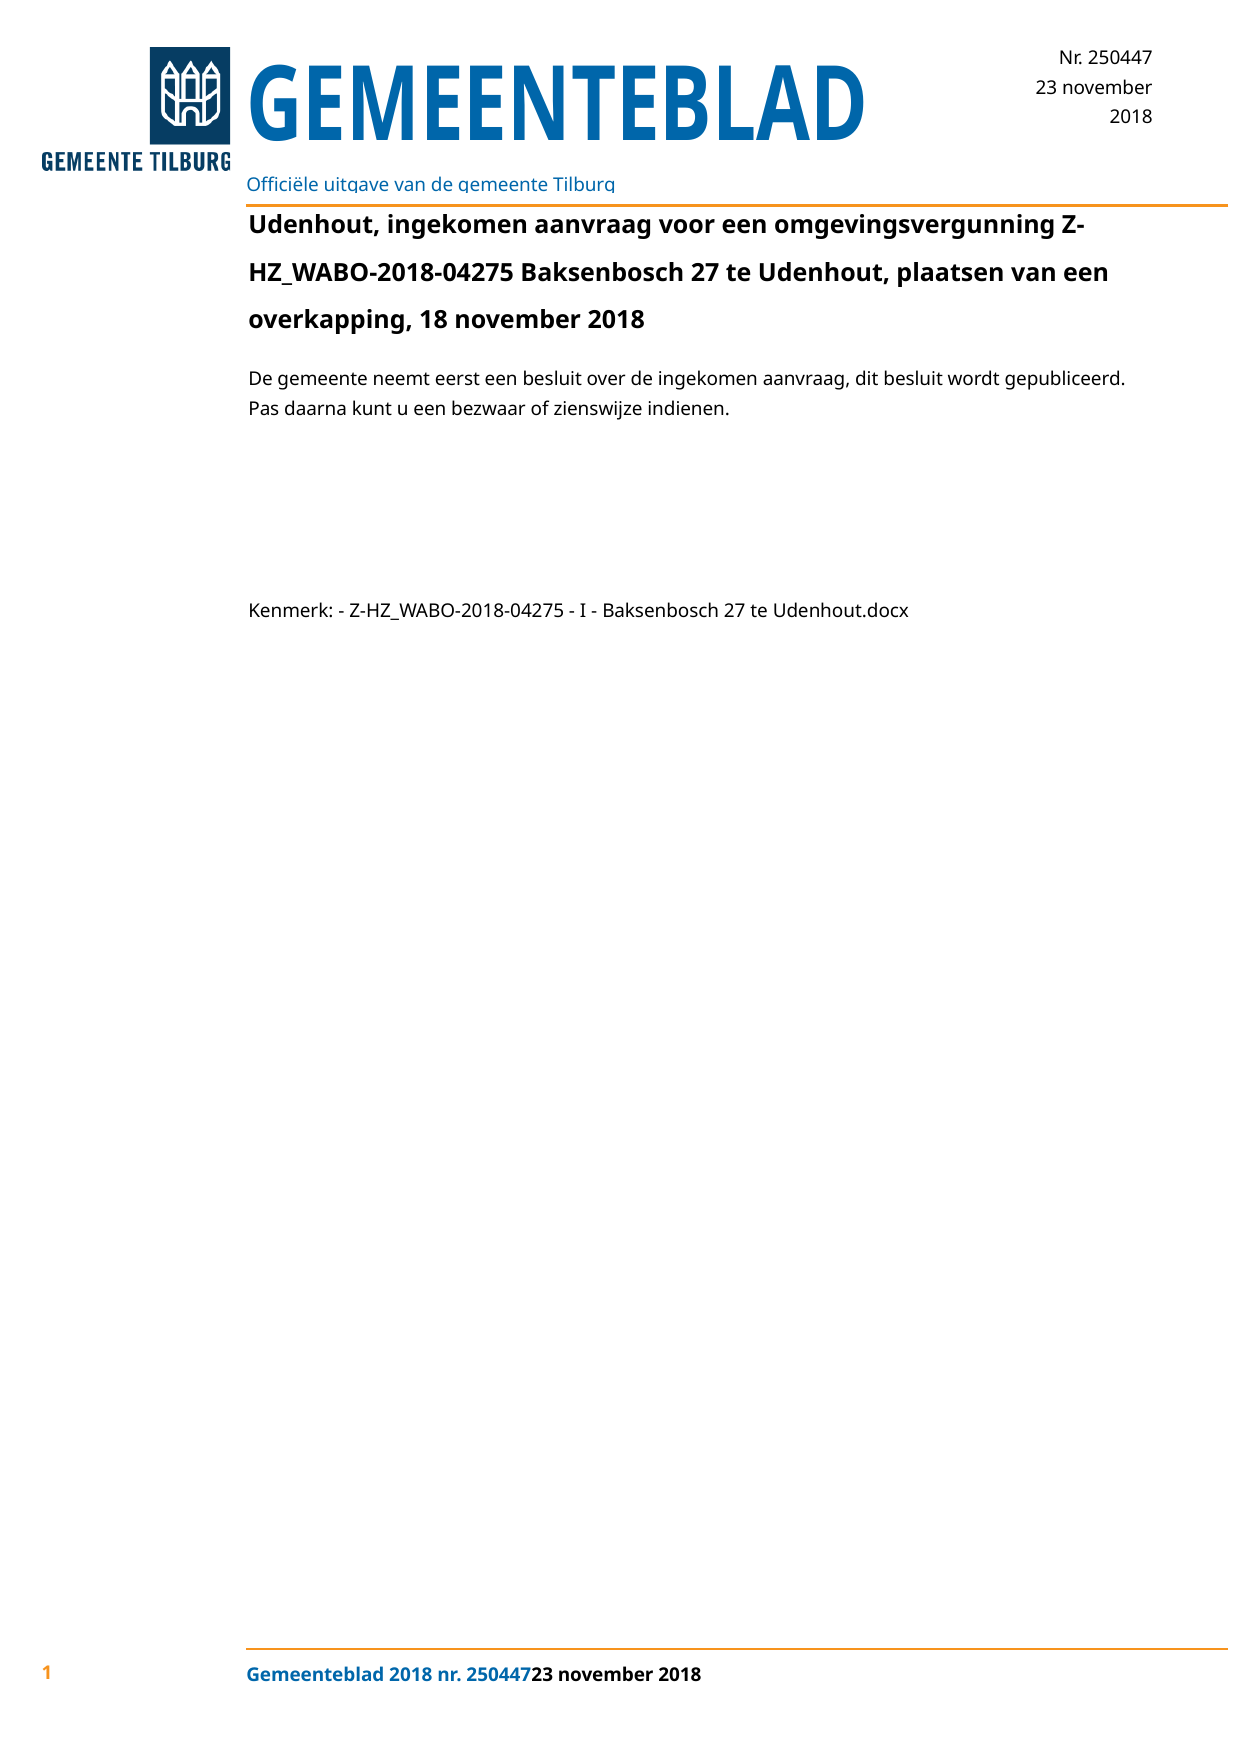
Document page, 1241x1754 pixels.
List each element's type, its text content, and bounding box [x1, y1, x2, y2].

text Kenmerk: - Z-HZ_WABO-2018-04275 - I - Baksenbosch 27 te Udenhout.docx [248, 597, 1152, 622]
picture [41, 47, 231, 172]
text De gemeente neemt eerst een besluit over de ingekomen aanvraag, dit besluit wordt gepubliceerd. Pas daarna kunt u een bezwaar of zienswijze indienen. [248, 366, 1152, 421]
text Udenhout, ingekomen aanvraag voor een omgevingsvergunning Z-HZ_WABO-2018-04275 Baksenbosch 27 te Udenhout, plaatsen van een overkapping, 18 november 2018 [248, 207, 1152, 336]
